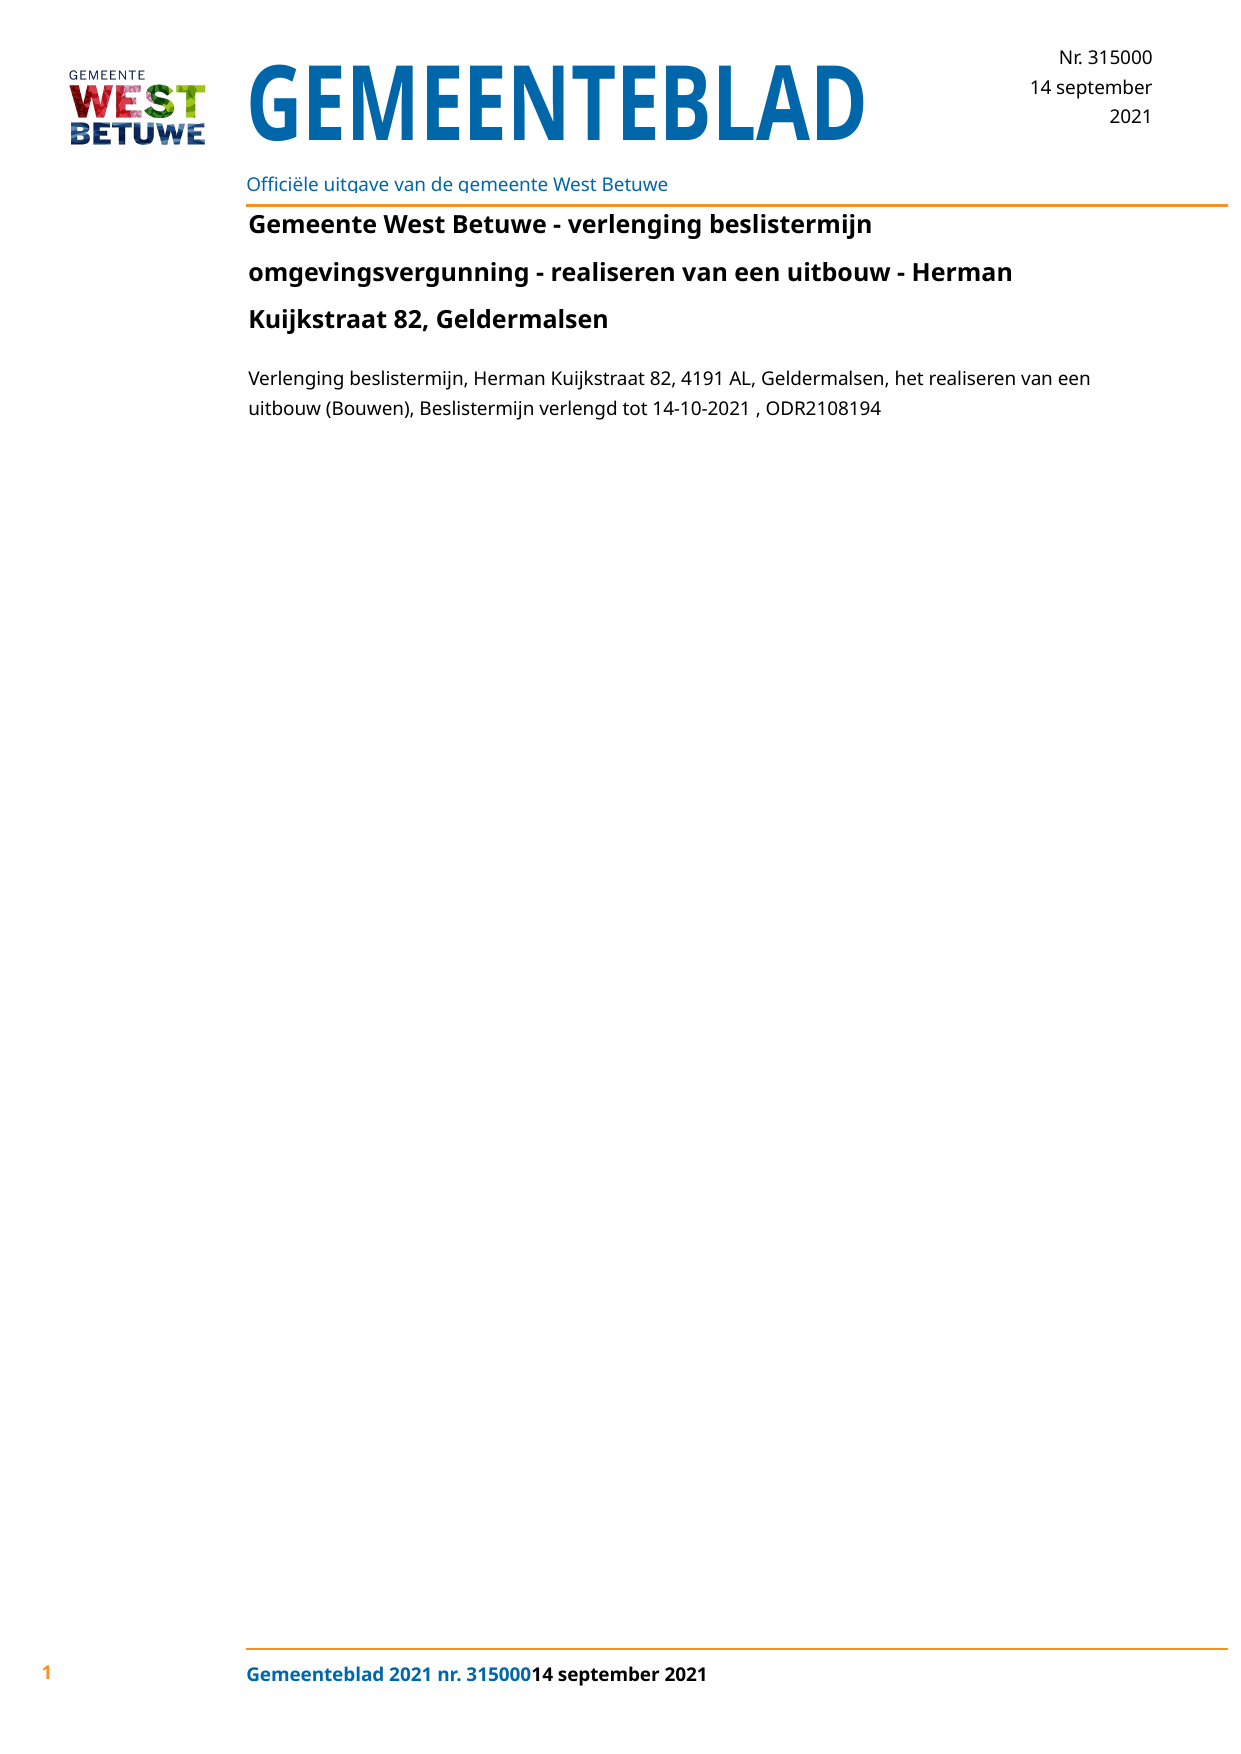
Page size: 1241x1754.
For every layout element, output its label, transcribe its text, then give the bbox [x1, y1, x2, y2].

text Gemeente West Betuwe - verlenging beslistermijn omgevingsvergunning - realiseren van een uitbouw - Herman Kuijkstraat 82, Geldermalsen [248, 207, 1152, 336]
text Verlenging beslistermijn, Herman Kuijkstraat 82, 4191 AL, Geldermalsen, het realiseren van een uitbouw (Bouwen), Beslistermijn verlengd tot 14-10-2021 , ODR2108194 [248, 366, 1152, 421]
picture [41, 47, 231, 172]
